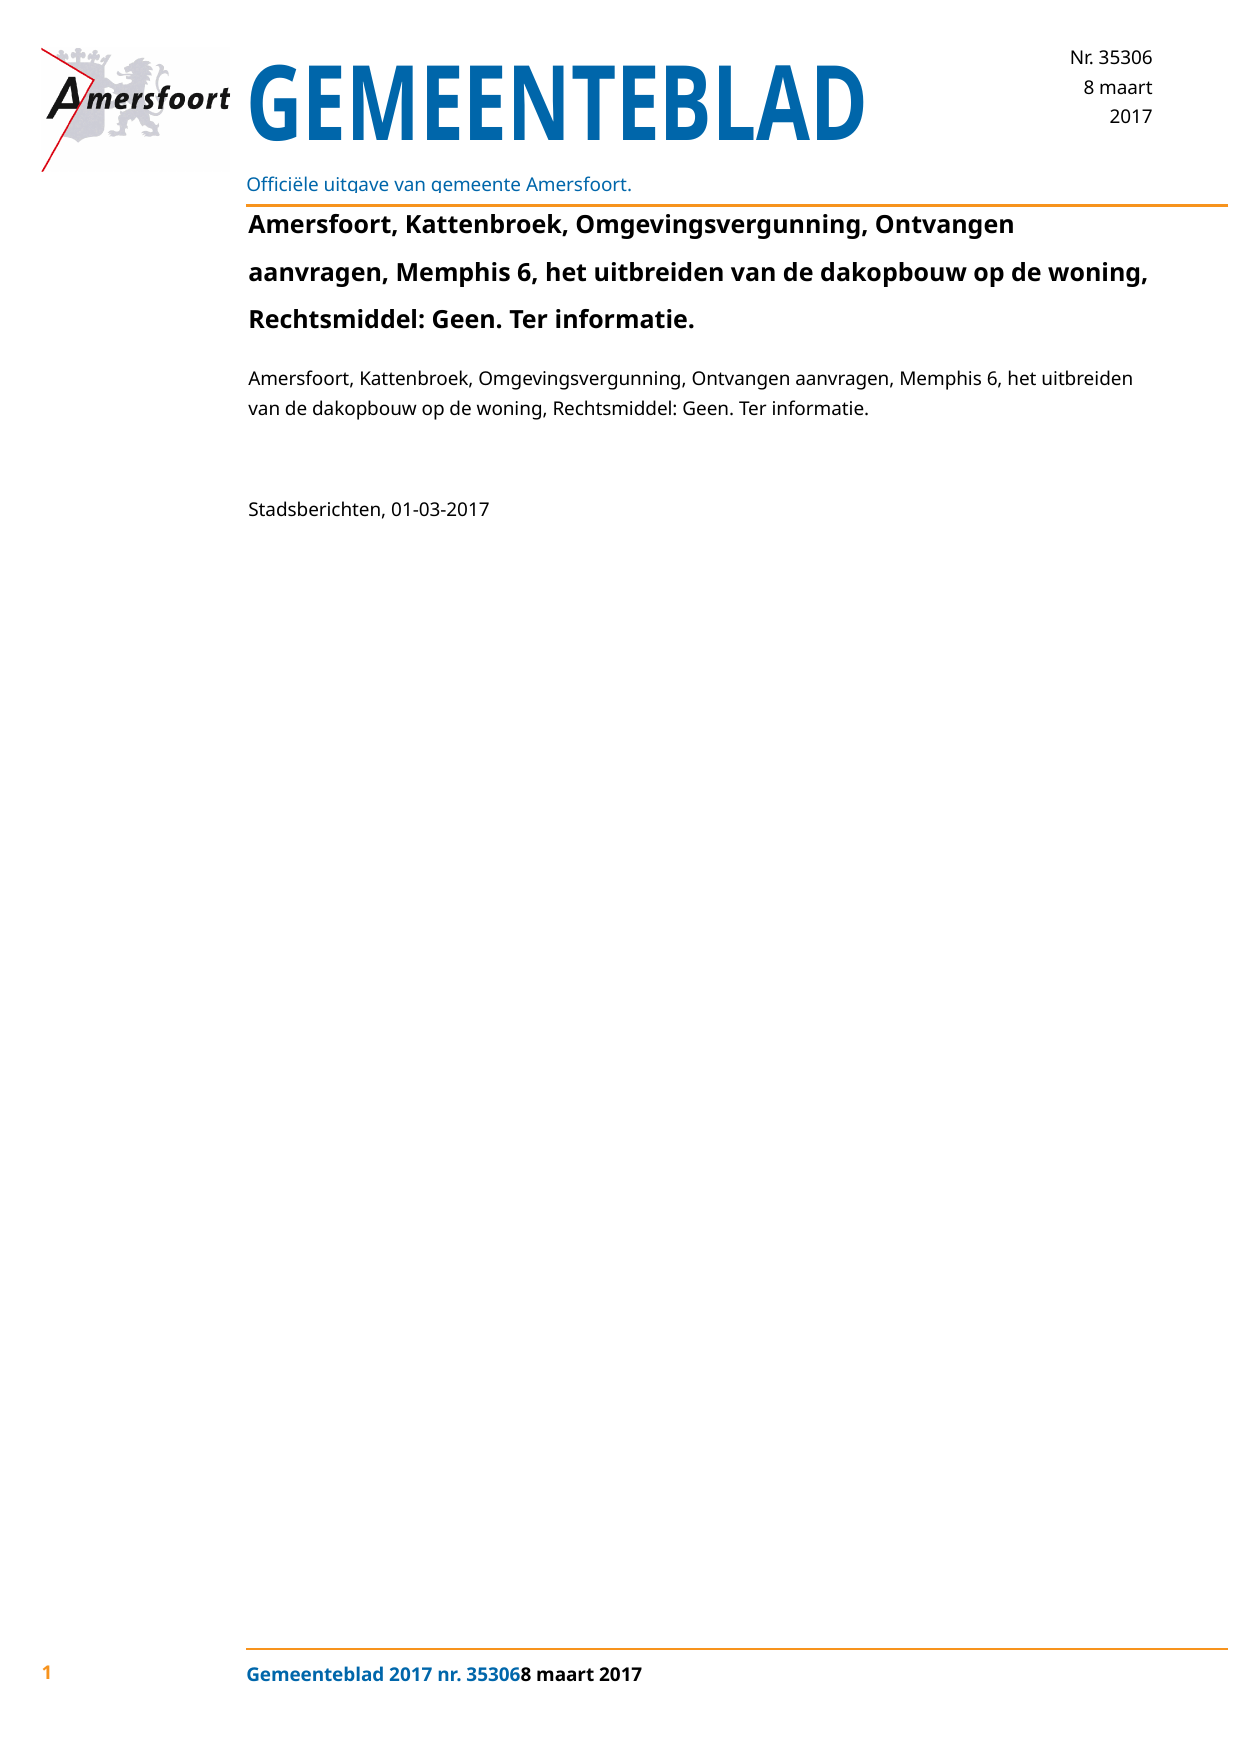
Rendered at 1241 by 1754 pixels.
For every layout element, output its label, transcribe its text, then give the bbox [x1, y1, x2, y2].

text Stadsberichten, 01-03-2017 [248, 496, 1152, 522]
text Amersfoort, Kattenbroek, Omgevingsvergunning, Ontvangen aanvragen, Memphis 6, het uitbreiden van de dakopbouw op de woning, Rechtsmiddel: Geen. Ter informatie. [248, 207, 1152, 336]
picture [41, 47, 231, 172]
text Amersfoort, Kattenbroek, Omgevingsvergunning, Ontvangen aanvragen, Memphis 6, het uitbreiden van de dakopbouw op de woning, Rechtsmiddel: Geen. Ter informatie. [248, 366, 1152, 421]
